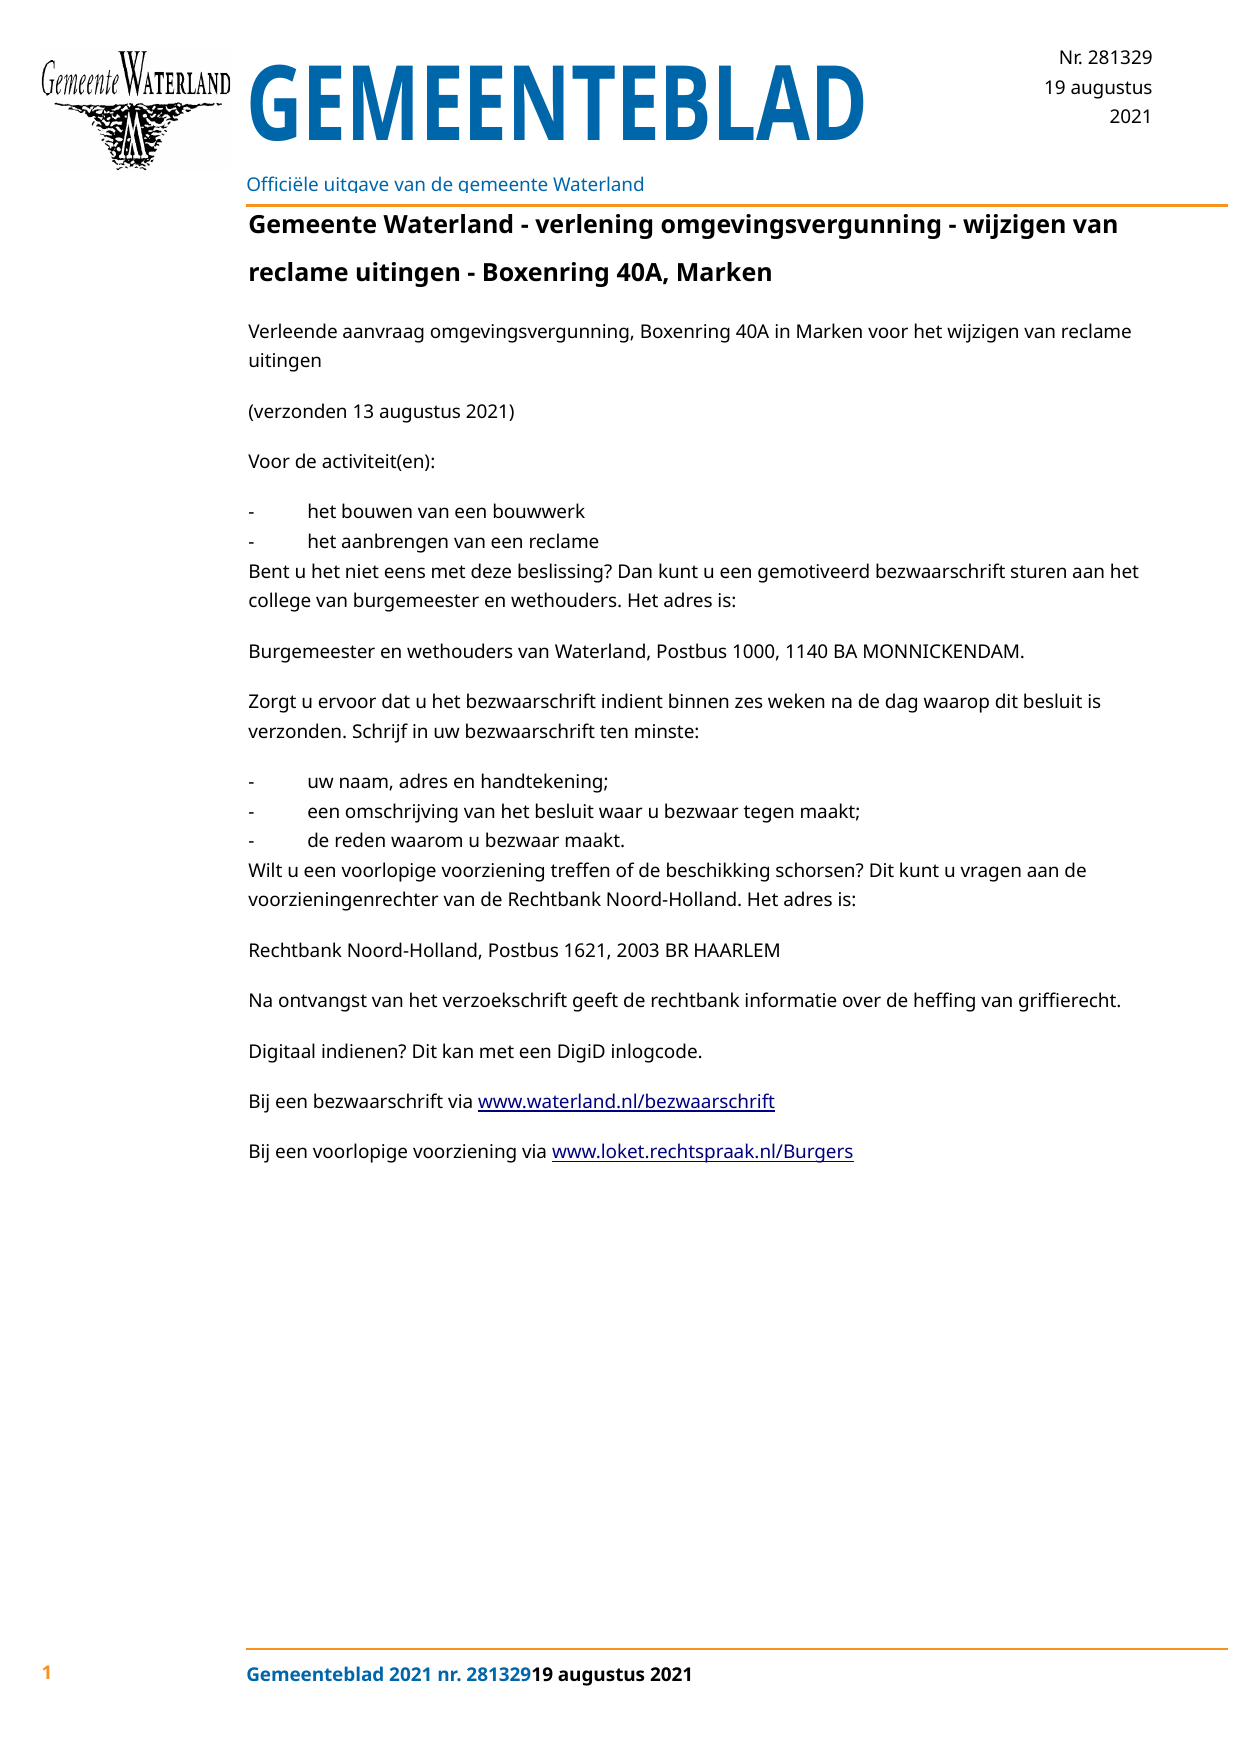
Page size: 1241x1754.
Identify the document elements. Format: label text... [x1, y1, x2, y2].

text Rechtbank Noord-Holland, Postbus 1621, 2003 BR HAARLEM [248, 937, 1152, 963]
text Bent u het niet eens met deze beslissing? Dan kunt u een gemotiveerd bezwaarschrift sturen aan het college van burgemeester en wethouders. Het adres is: [248, 558, 1152, 613]
text Wilt u een voorlopige voorziening treffen of de beschikking schorsen? Dit kunt u vragen aan de voorzieningenrechter van de Rechtbank Noord-Holland. Het adres is: [248, 857, 1152, 912]
text Na ontvangst van het verzoekschrift geeft de rechtbank informatie over de heffing van griffierecht. [248, 987, 1152, 1013]
text (verzonden 13 augustus 2021) [248, 398, 1152, 424]
text Burgemeester en wethouders van Waterland, Postbus 1000, 1140 BA MONNICKENDAM. [248, 638, 1152, 664]
picture [41, 47, 231, 172]
text Voor de activiteit(en): [248, 448, 1152, 474]
text Gemeente Waterland - verlening omgevingsvergunning - wijzigen van reclame uitingen - Boxenring 40A, Marken [248, 207, 1152, 288]
text Verleende aanvraag omgevingsvergunning, Boxenring 40A in Marken voor het wijzigen van reclame uitingen [248, 318, 1152, 373]
list de reden waarom u bezwaar maakt. [248, 827, 1152, 853]
list een omschrijving van het besluit waar u bezwaar tegen maakt; [248, 798, 1152, 824]
list het aanbrengen van een reclame [248, 528, 1152, 554]
text Bij een bezwaarschrift via www.waterland.nl/bezwaarschrift [248, 1088, 1152, 1114]
text Zorgt u ervoor dat u het bezwaarschrift indient binnen zes weken na de dag waarop dit besluit is verzonden. Schrijf in uw bezwaarschrift ten minste: [248, 688, 1152, 744]
text Bij een voorlopige voorziening via www.loket.rechtspraak.nl/Burgers [248, 1139, 1152, 1164]
list het bouwen van een bouwwerk [248, 499, 1152, 524]
text Digitaal indienen? Dit kan met een DigiD inlogcode. [248, 1038, 1152, 1064]
list uw naam, adres en handtekening; [248, 768, 1152, 794]
